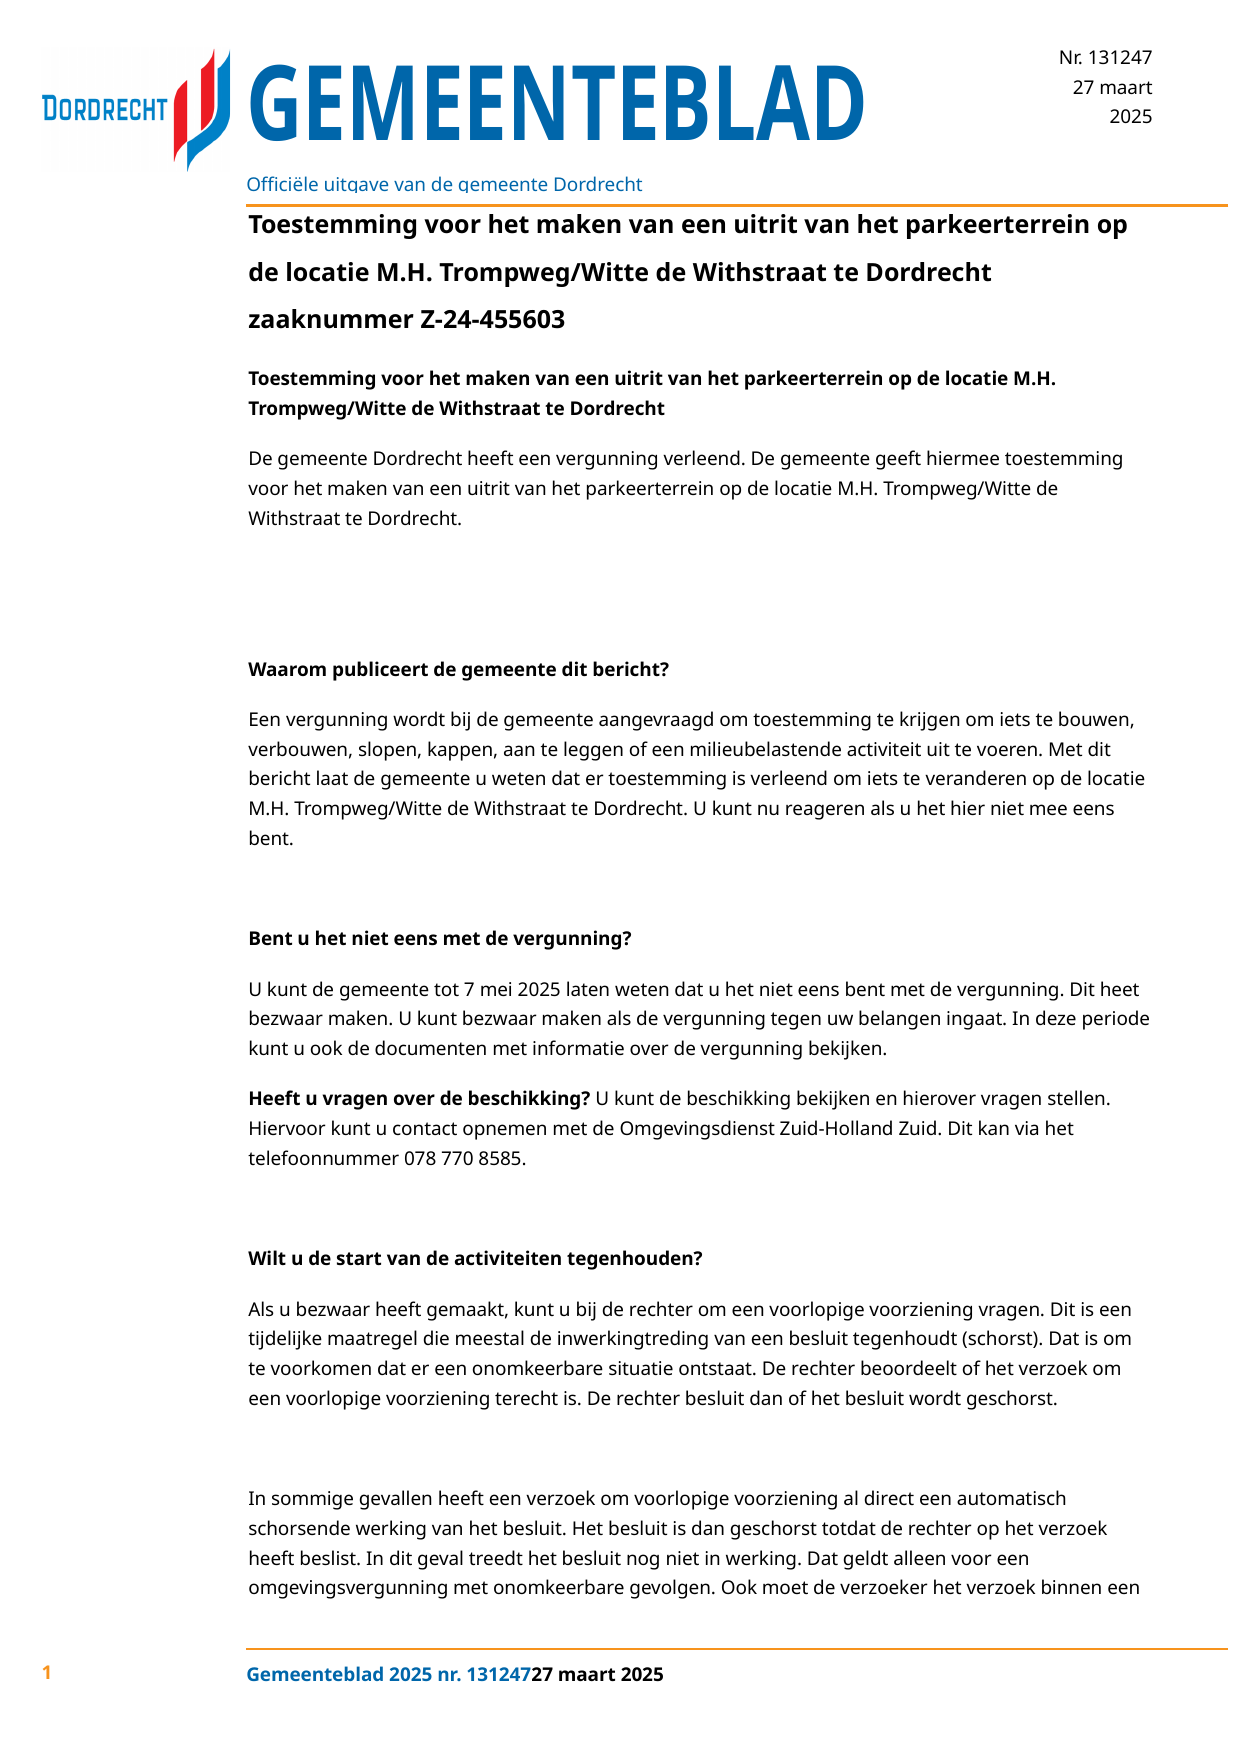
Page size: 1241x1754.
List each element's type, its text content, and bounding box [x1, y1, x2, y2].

text Waarom publiceert de gemeente dit bericht? [248, 656, 1152, 682]
text Een vergunning wordt bij de gemeente aangevraagd om toestemming te krijgen om iets te bouwen, verbouwen, slopen, kappen, aan te leggen of een milieubelastende activiteit uit te voeren. Met dit bericht laat de gemeente u weten dat er toestemming is verleend om iets te veranderen op de locatie M.H. Trompweg/Witte de Withstraat te Dordrecht. U kunt nu reageren als u het hier niet mee eens bent. [248, 706, 1152, 850]
picture [41, 47, 231, 172]
text Bent u het niet eens met de vergunning? [248, 926, 1152, 951]
text Wilt u de start van de activiteiten tegenhouden? [248, 1246, 1152, 1271]
text Toestemming voor het maken van een uitrit van het parkeerterrein op de locatie M.H. Trompweg/Witte de Withstraat te Dordrecht [248, 366, 1152, 421]
text Als u bezwaar heeft gemaakt, kunt u bij de rechter om een voorlopige voorziening vragen. Dit is een tijdelijke maatregel die meestal de inwerkingtreding van een besluit tegenhoudt (schorst). Dat is om te voorkomen dat er een onomkeerbare situatie ontstaat. De rechter beoordeelt of het verzoek om een voorlopige voorziening terecht is. De rechter besluit dan of het besluit wordt geschorst. [248, 1296, 1152, 1410]
text De gemeente Dordrecht heeft een vergunning verleend. De gemeente geeft hiermee toestemming voor het maken van een uitrit van het parkeerterrein op de locatie M.H. Trompweg/Witte de Withstraat te Dordrecht. [248, 446, 1152, 530]
text Heeft u vragen over de beschikking? U kunt de beschikking bekijken en hierover vragen stellen. Hiervoor kunt u contact opnemen met de Omgevingsdienst Zuid-Holland Zuid. Dit kan via het telefoonnummer 078 770 8585. [248, 1086, 1152, 1170]
text U kunt de gemeente tot 7 mei 2025 laten weten dat u het niet eens bent met de vergunning. Dit heet bezwaar maken. U kunt bezwaar maken als de vergunning tegen uw belangen ingaat. In deze periode kunt u ook de documenten met informatie over de vergunning bekijken. [248, 976, 1152, 1061]
text Toestemming voor het maken van een uitrit van het parkeerterrein op de locatie M.H. Trompweg/Witte de Withstraat te Dordrecht zaaknummer Z-24-455603 [248, 207, 1152, 336]
text In sommige gevallen heeft een verzoek om voorlopige voorziening al direct een automatisch schorsende werking van het besluit. Het besluit is dan geschorst totdat de rechter op het verzoek heeft beslist. In dit geval treedt het besluit nog niet in werking. Dat geldt alleen voor een omgevingsvergunning met onomkeerbare gevolgen. Ook moet de verzoeker het verzoek binnen een [248, 1486, 1152, 1600]
